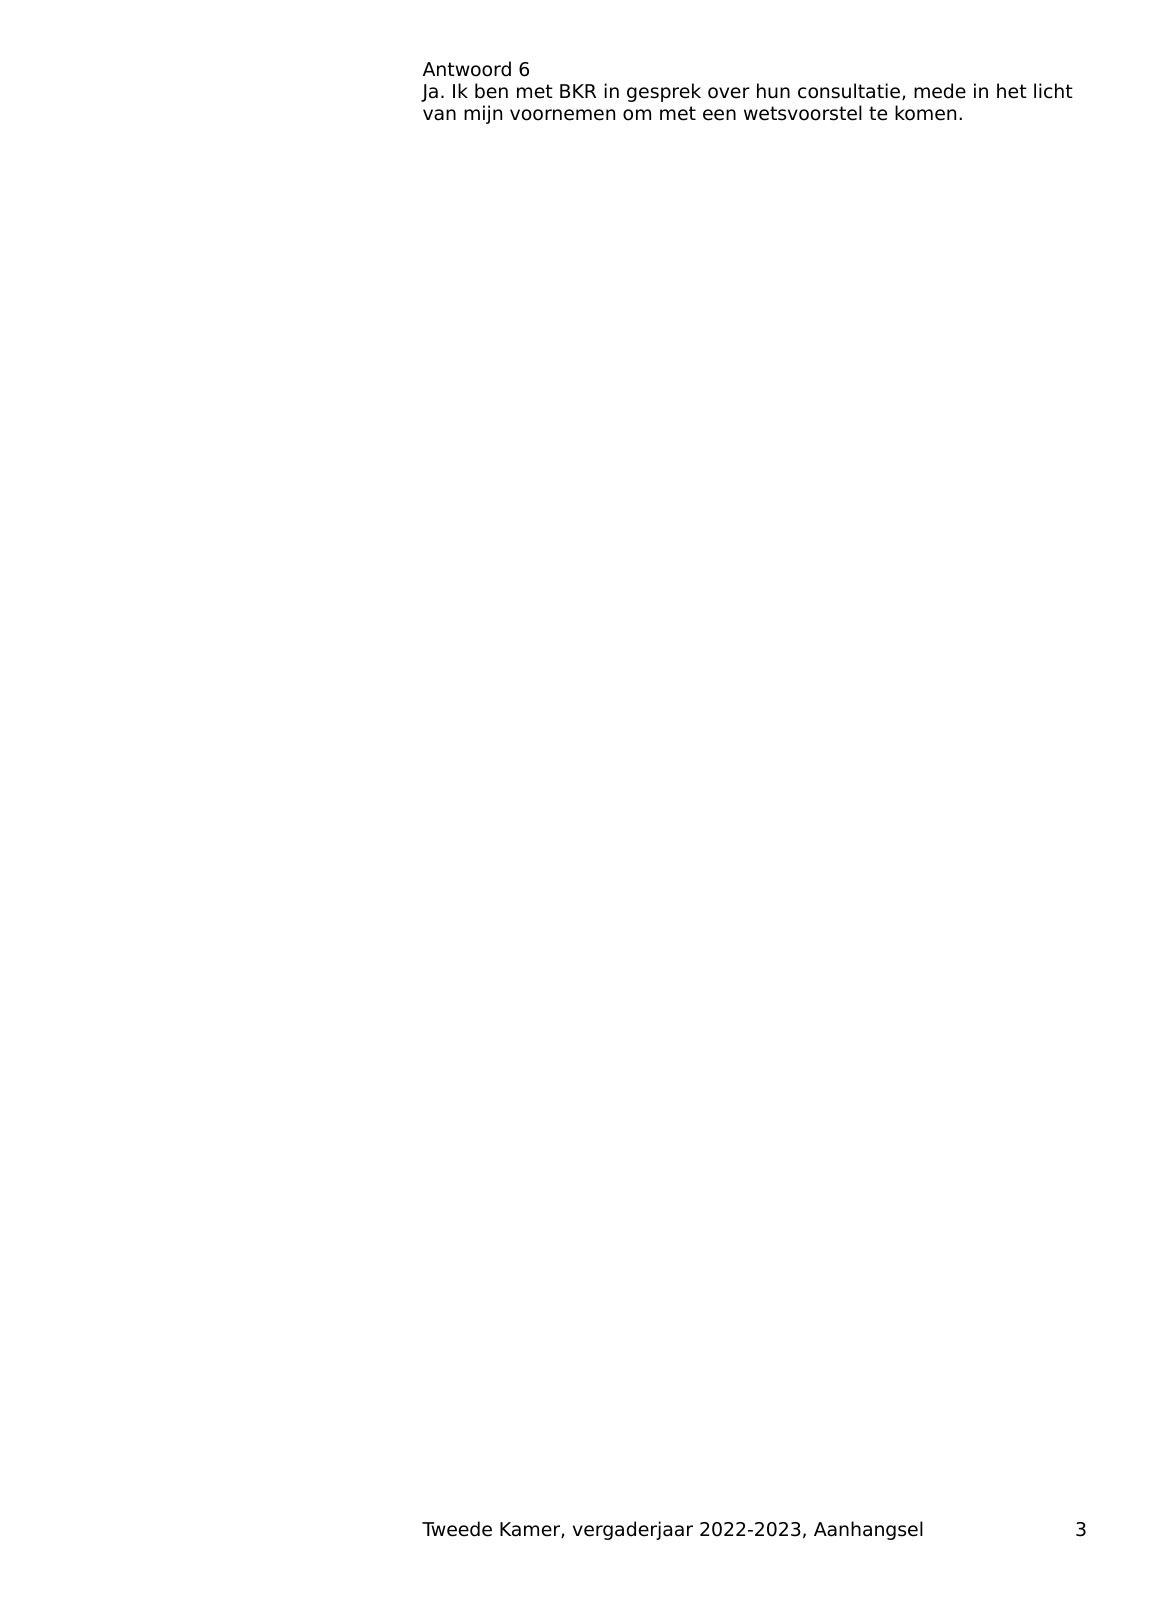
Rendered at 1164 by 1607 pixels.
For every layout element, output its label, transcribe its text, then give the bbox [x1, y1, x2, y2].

text Ja. Ik ben met BKR in gesprek over hun consultatie, mede in het licht van mijn voornemen om met een wetsvoorstel te komen. [422, 81, 1087, 125]
text Antwoord 6 [422, 59, 1087, 81]
